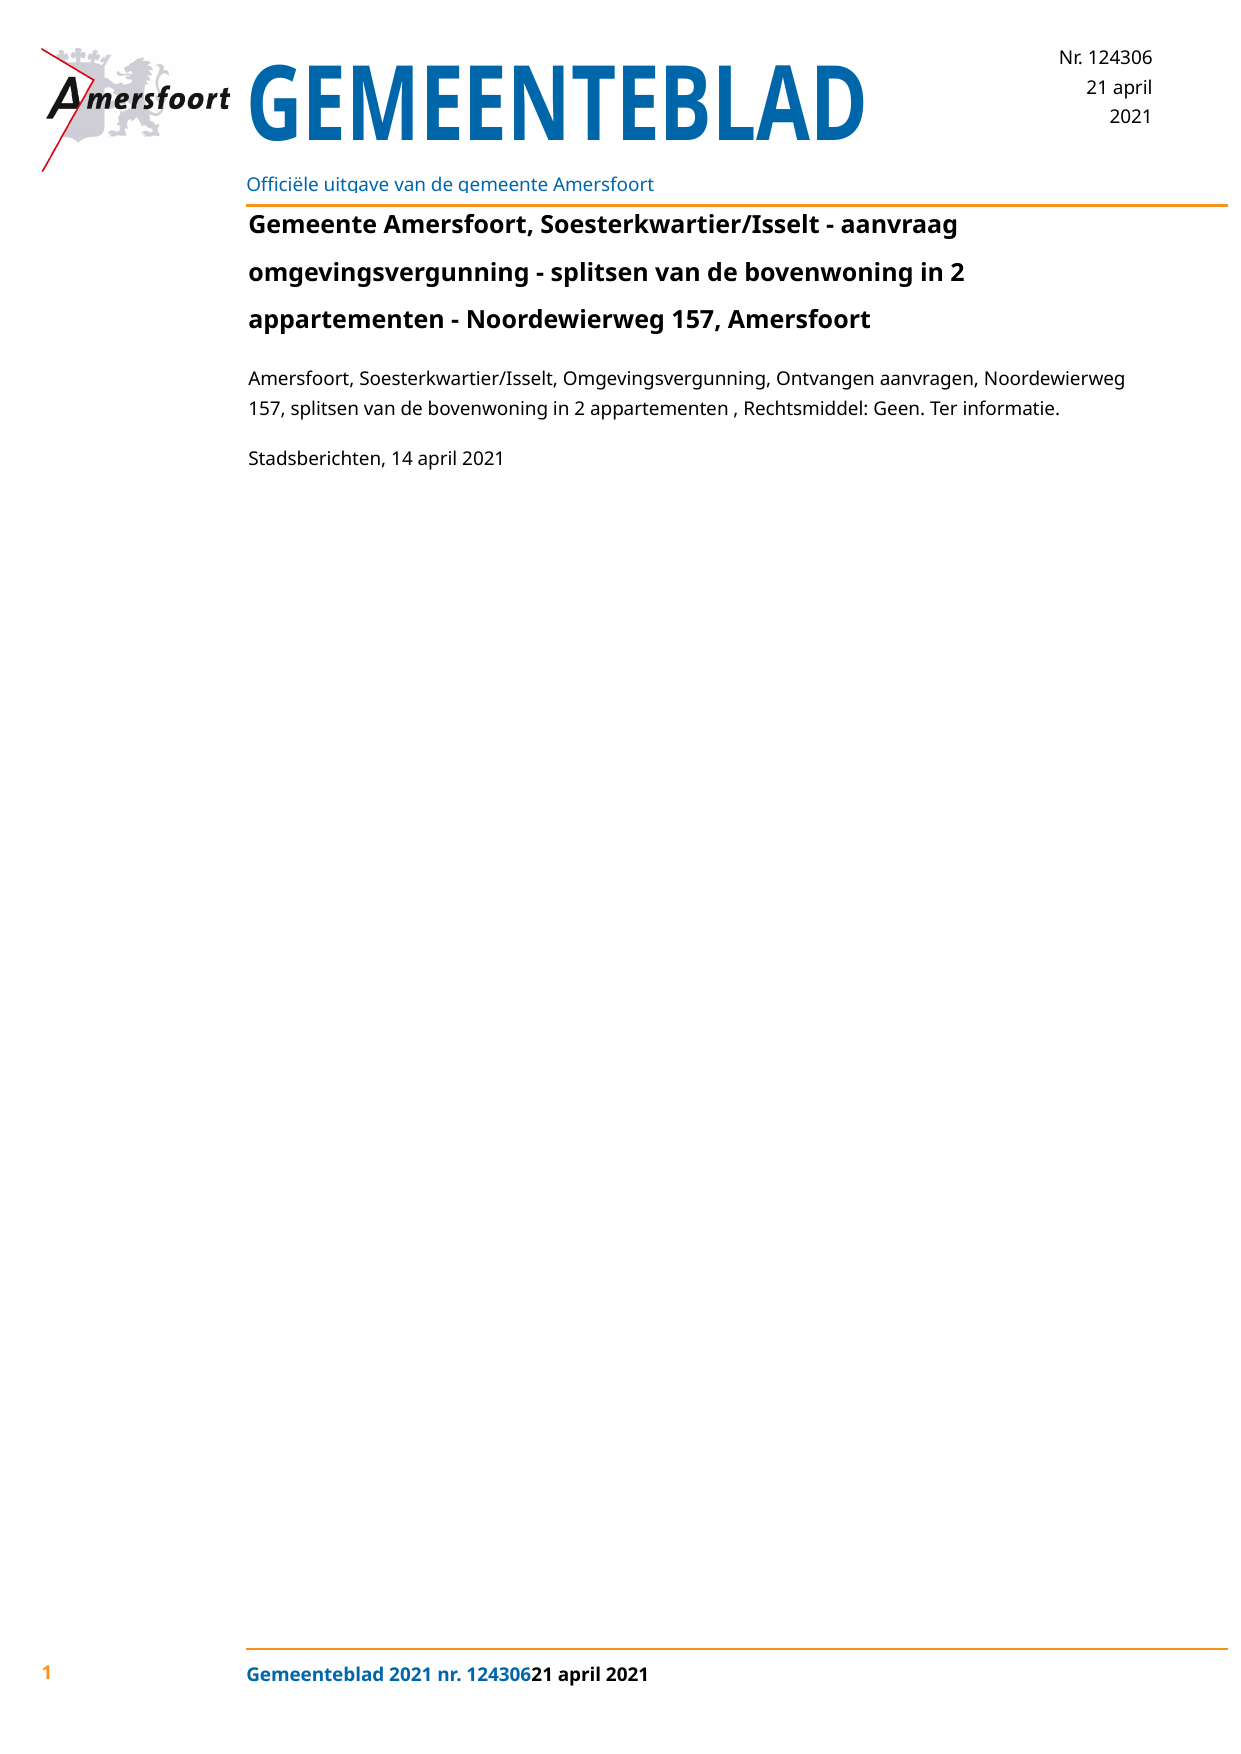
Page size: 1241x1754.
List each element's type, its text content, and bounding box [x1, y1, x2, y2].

text Gemeente Amersfoort, Soesterkwartier/Isselt - aanvraag omgevingsvergunning - splitsen van de bovenwoning in 2 appartementen - Noordewierweg 157, Amersfoort [248, 207, 1152, 336]
picture [41, 47, 231, 172]
text Amersfoort, Soesterkwartier/Isselt, Omgevingsvergunning, Ontvangen aanvragen, Noordewierweg 157, splitsen van de bovenwoning in 2 appartementen , Rechtsmiddel: Geen. Ter informatie. [248, 366, 1152, 421]
text Stadsberichten, 14 april 2021 [248, 446, 1152, 471]
